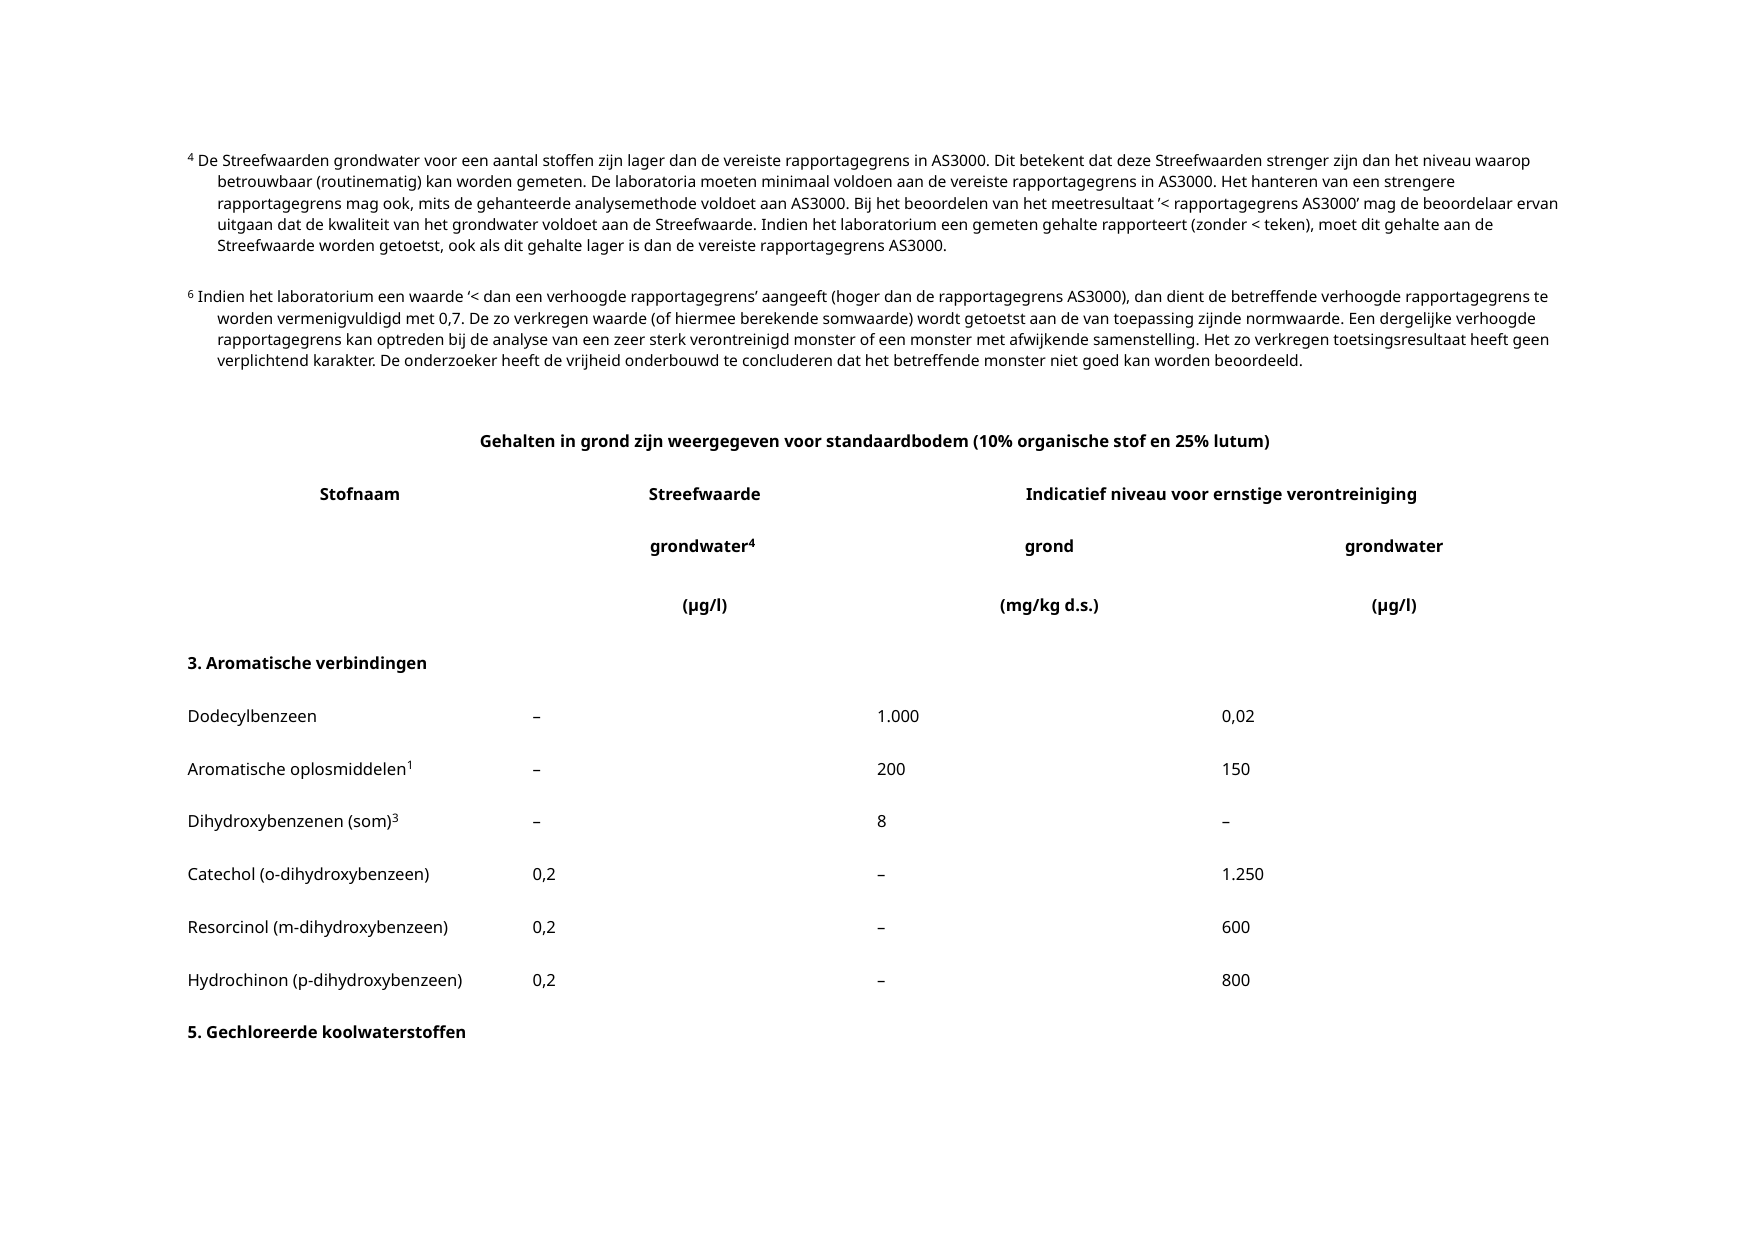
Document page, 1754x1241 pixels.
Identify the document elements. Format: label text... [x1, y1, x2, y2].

text 6 Indien het laboratorium een waarde ‘< dan een verhoogde rapportagegrens’ aangeeft (hoger dan de rapportagegrens AS3000), dan dient de betreffende verhoogde rapportagegrens te worden vermenigvuldigd met 0,7. De zo verkregen waarde (of hiermee berekende somwaarde) wordt getoetst aan de van toepassing zijnde normwaarde. Een dergelijke verhoogde rapportagegrens kan optreden bij de analyse van een zeer sterk verontreinigd monster of een monster met afwijkende samenstelling. Het zo verkregen toetsingsresultaat heeft geen verplichtend karakter. De onderzoeker heeft de vrijheid onderbouwd te concluderen dat het betreffende monster niet goed kan worden beoordeeld. [187, 286, 1566, 371]
table_cell 800 [1222, 968, 1566, 1021]
table_cell 3. Aromatische verbindingen [188, 652, 1566, 705]
table_cell Resorcinol (m-dihydroxybenzeen) [188, 916, 532, 968]
table_cell 0,2 [532, 916, 877, 968]
table_cell 0,02 [1222, 705, 1566, 757]
table_cell Aromatische oplosmiddelen1 [188, 758, 532, 810]
table_cell [188, 535, 532, 593]
table_cell Hydrochinon (p-dihydroxybenzeen) [188, 968, 532, 1021]
table_cell (mg/kg d.s.) [877, 594, 1222, 652]
table_cell – [877, 863, 1222, 916]
table_cell – [877, 916, 1222, 968]
table_cell Dihydroxybenzenen (som)3 [188, 810, 532, 863]
table_cell 5. Gechloreerde koolwaterstoffen [188, 1021, 1566, 1044]
table_cell [188, 594, 532, 652]
table_cell grondwater [1222, 535, 1566, 593]
table_cell – [532, 758, 877, 810]
table_cell 0,2 [532, 968, 877, 1021]
table_cell 8 [877, 810, 1222, 863]
table_cell – [532, 705, 877, 757]
table_cell 600 [1222, 916, 1566, 968]
table_cell 150 [1222, 758, 1566, 810]
table_cell Dodecylbenzeen [188, 705, 532, 757]
table_cell Stofnaam [188, 483, 532, 535]
table_cell Streefwaarde [532, 483, 877, 535]
table_cell 1.250 [1222, 863, 1566, 916]
table_cell grond [877, 535, 1222, 593]
table_cell grondwater4 [532, 535, 877, 593]
table_header Gehalten in grond zijn weergegeven voor standaardbodem (10% organische stof en 25% lutum) [188, 430, 1566, 482]
text 4 De Streefwaarden grondwater voor een aantal stoffen zijn lager dan de vereiste rapportagegrens in AS3000. Dit betekent dat deze Streefwaarden strenger zijn dan het niveau waarop betrouwbaar (routinematig) kan worden gemeten. De laboratoria moeten minimaal voldoen aan de vereiste rapportagegrens in AS3000. Het hanteren van een strengere rapportagegrens mag ook, mits de gehanteerde analysemethode voldoet aan AS3000. Bij het beoordelen van het meetresultaat ’< rapportagegrens AS3000’ mag de beoordelaar ervan uitgaan dat de kwaliteit van het grondwater voldoet aan de Streefwaarde. Indien het laboratorium een gemeten gehalte rapporteert (zonder < teken), moet dit gehalte aan de Streefwaarde worden getoetst, ook als dit gehalte lager is dan de vereiste rapportagegrens AS3000. [187, 150, 1566, 256]
table_cell 1.000 [877, 705, 1222, 757]
table_cell 200 [877, 758, 1222, 810]
table_cell Indicatief niveau voor ernstige verontreiniging [877, 483, 1566, 535]
table_cell (µg/l) [1222, 594, 1566, 652]
table_cell (µg/l) [532, 594, 877, 652]
table_cell – [1222, 810, 1566, 863]
table_cell 0,2 [532, 863, 877, 916]
table_cell – [532, 810, 877, 863]
table_cell Catechol (o-dihydroxybenzeen) [188, 863, 532, 916]
table_cell – [877, 968, 1222, 1021]
